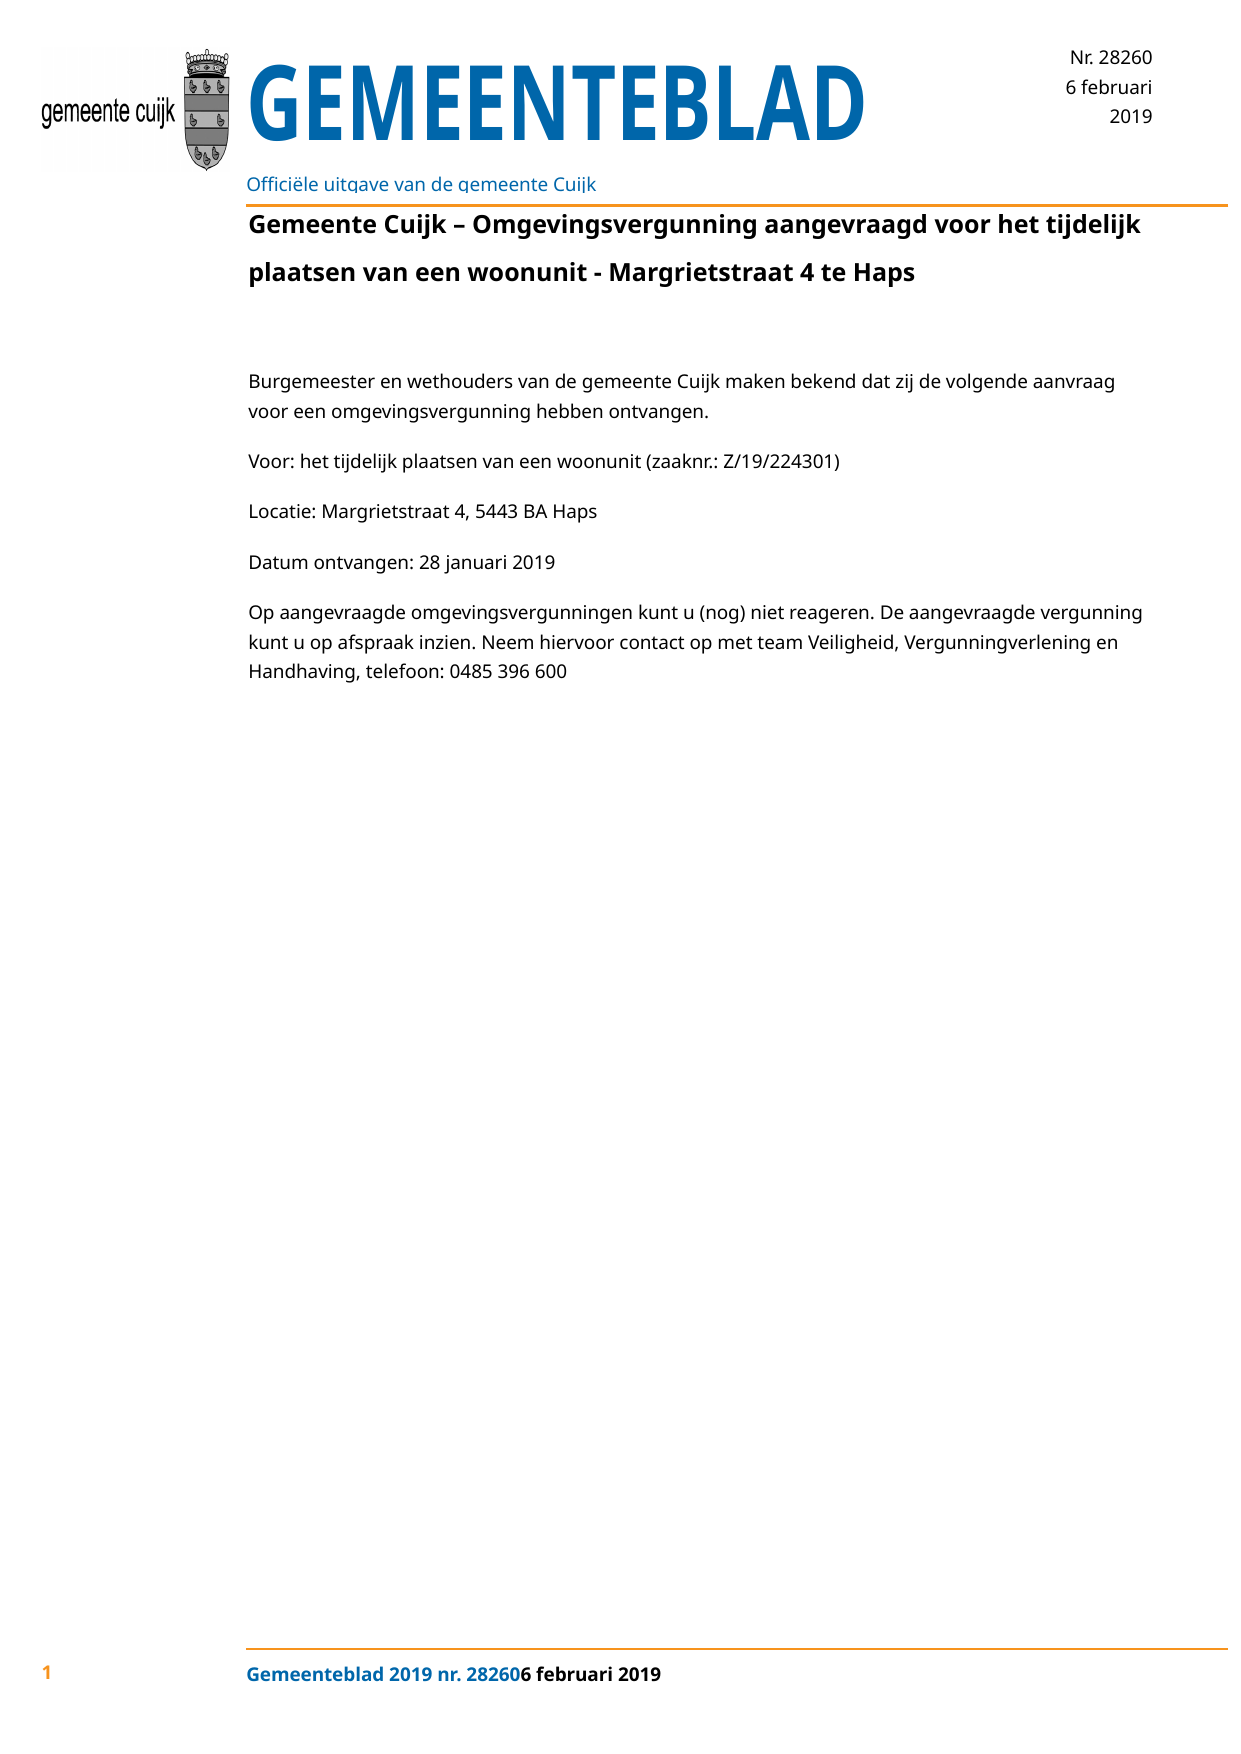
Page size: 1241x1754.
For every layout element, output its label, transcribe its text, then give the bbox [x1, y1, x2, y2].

text Datum ontvangen: 28 januari 2019 [248, 549, 1152, 575]
text Gemeente Cuijk – Omgevingsvergunning aangevraagd voor het tijdelijk plaatsen van een woonunit - Margrietstraat 4 te Haps [248, 207, 1152, 288]
text Op aangevraagde omgevingsvergunningen kunt u (nog) niet reageren. De aangevraagde vergunning kunt u op afspraak inzien. Neem hiervoor contact op met team Veiligheid, Vergunningverlening en Handhaving, telefoon: 0485 396 600 [248, 599, 1152, 684]
text Locatie: Margrietstraat 4, 5443 BA Haps [248, 499, 1152, 524]
picture [41, 47, 231, 172]
text Burgemeester en wethouders van de gemeente Cuijk maken bekend dat zij de volgende aanvraag voor een omgevingsvergunning hebben ontvangen. [248, 368, 1152, 424]
text Voor: het tijdelijk plaatsen van een woonunit (zaaknr.: Z/19/224301) [248, 448, 1152, 474]
